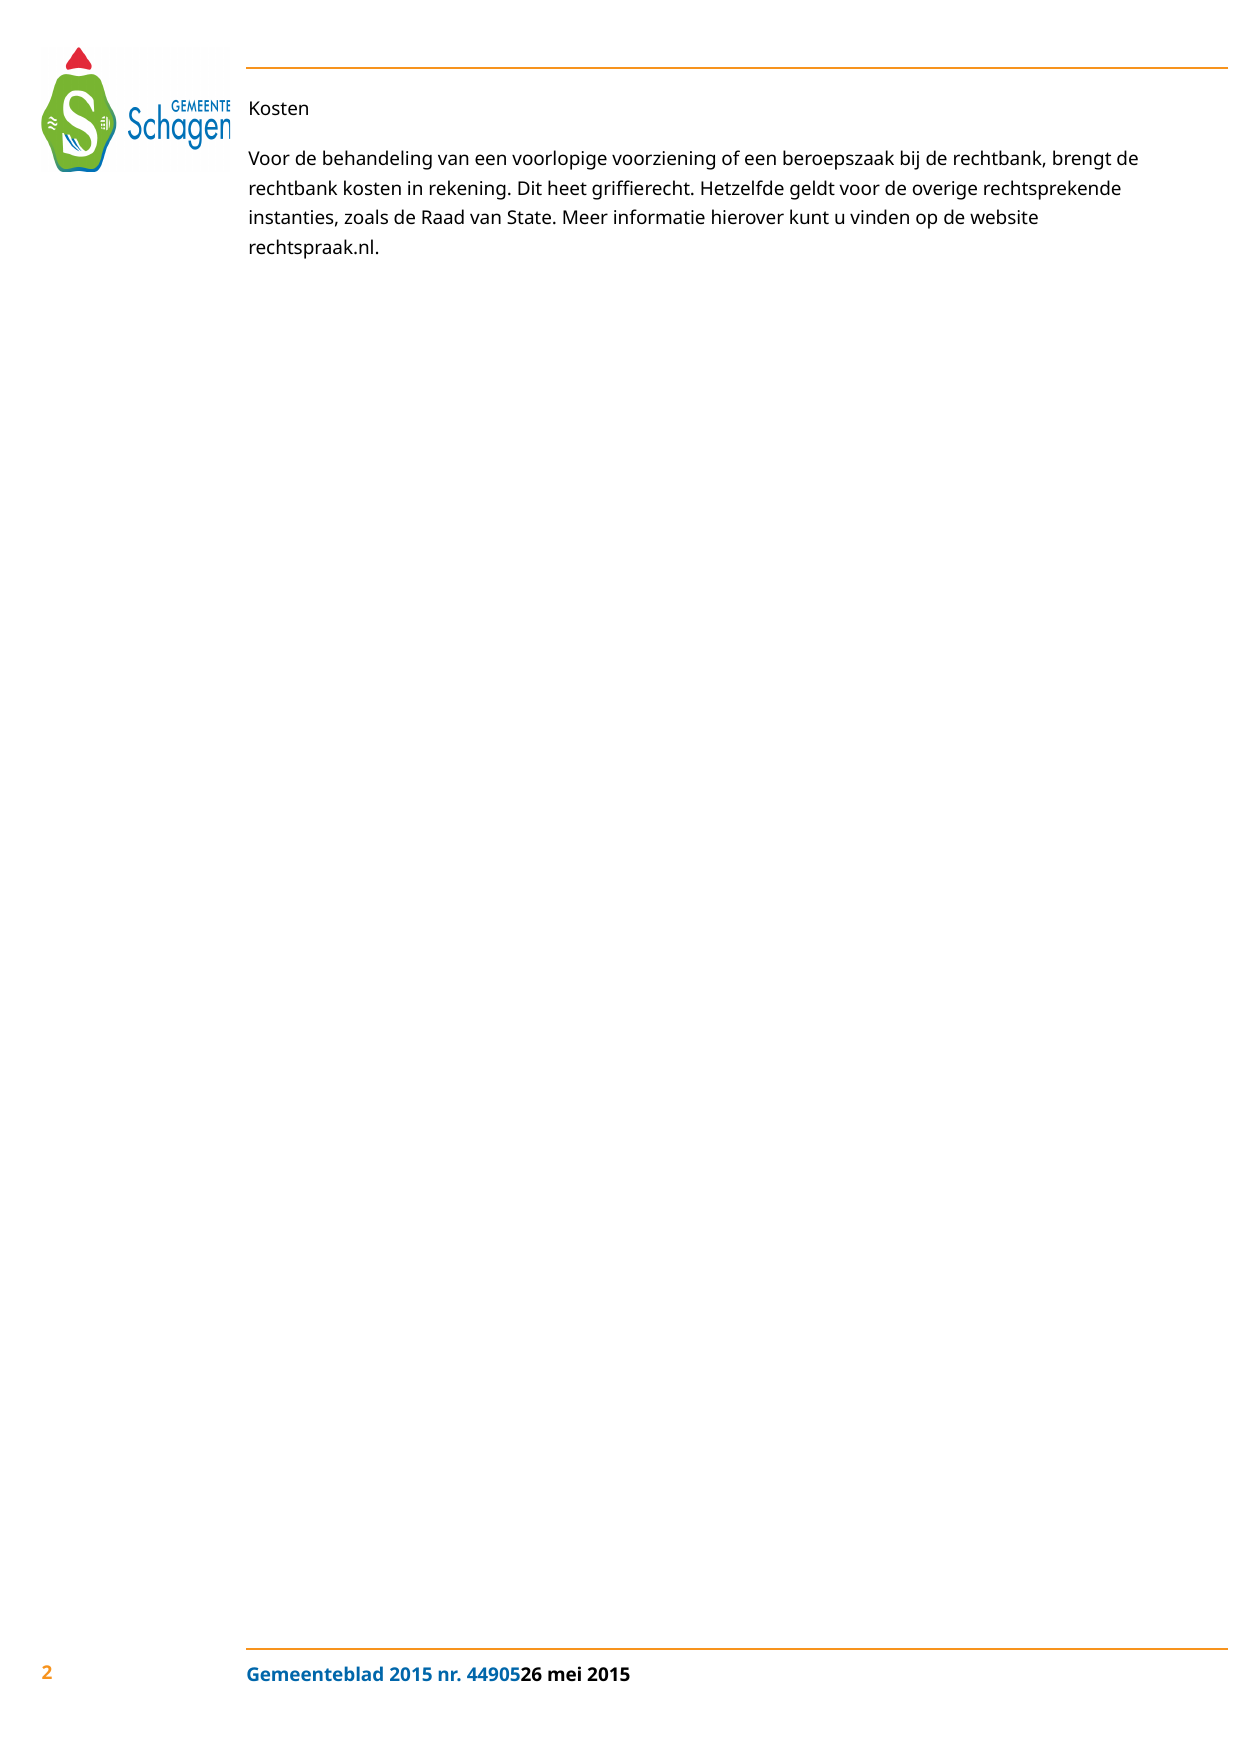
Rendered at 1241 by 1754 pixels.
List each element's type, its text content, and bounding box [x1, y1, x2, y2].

picture [41, 47, 231, 172]
text Voor de behandeling van een voorlopige voorziening of een beroepszaak bij de rechtbank, brengt de rechtbank kosten in rekening. Dit heet griffierecht. Hetzelfde geldt voor de overige rechtsprekende instanties, zoals de Raad van State. Meer informatie hierover kunt u vinden op de website rechtspraak.nl. [248, 145, 1152, 260]
text Kosten [248, 95, 1152, 121]
